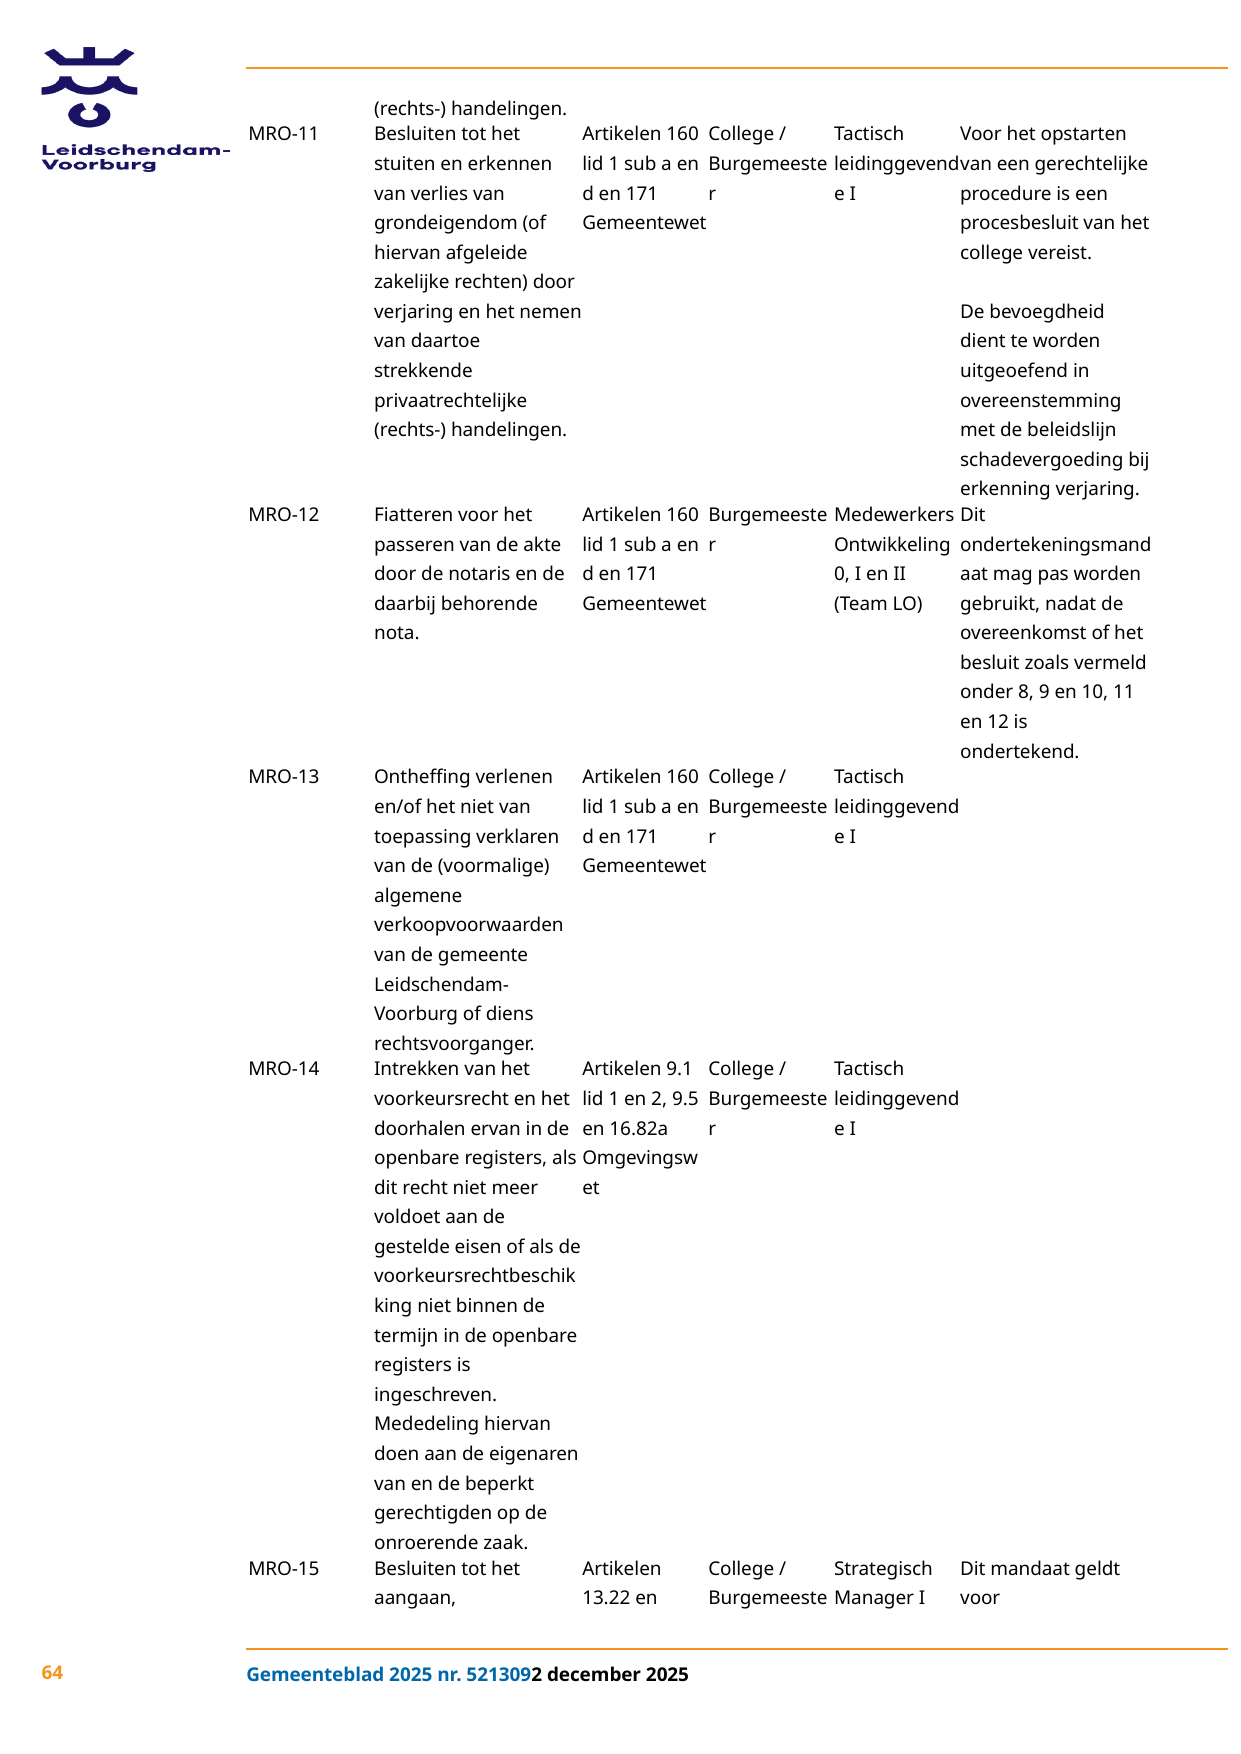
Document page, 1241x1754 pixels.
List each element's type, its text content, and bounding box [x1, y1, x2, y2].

table_cell College / Burgemeeste [708, 1555, 834, 1610]
table_cell College / Burgemeester [708, 1056, 834, 1555]
table_cell MRO-14 [248, 1056, 374, 1555]
table_cell Intrekken van het voorkeursrecht en het doorhalen ervan in de openbare registers, als dit recht niet meer voldoet aan de gestelde eisen of als de voorkeursrechtbeschikking niet binnen de termijn in de openbare registers is ingeschreven. Mededeling hiervan doen aan de eigenaren van en de beperkt gerechtigden op de onroerende zaak. [374, 1056, 582, 1555]
table_cell Strategisch Manager I [834, 1555, 960, 1610]
table_cell MRO-12 [248, 501, 374, 764]
table_cell (rechts-) handelingen. [374, 95, 582, 121]
table_cell Tactisch leidinggevende I [834, 121, 960, 501]
table_cell Dit ondertekeningsmandaat mag pas worden gebruikt, nadat de overeenkomst of het besluit zoals vermeld onder 8, 9 en 10, 11 en 12 is ondertekend. [960, 501, 1152, 764]
table_cell [960, 95, 1152, 121]
table_cell Burgemeester [708, 501, 834, 764]
table_cell MRO-13 [248, 764, 374, 1056]
picture [41, 47, 231, 172]
table_cell [708, 95, 834, 121]
table_cell Fiatteren voor het passeren van de akte door de notaris en de daarbij behorende nota. [374, 501, 582, 764]
table_cell [248, 95, 374, 121]
table_cell Besluiten tot het aangaan, [374, 1555, 582, 1610]
table_cell Besluiten tot het stuiten en erkennen van verlies van grondeigendom (of hiervan afgeleide zakelijke rechten) door verjaring en het nemen van daartoe strekkende privaatrechtelijke (rechts-) handelingen. [374, 121, 582, 501]
table_cell Artikelen 160 lid 1 sub a en d en 171 Gemeentewet [582, 121, 708, 501]
table_cell Artikelen 160 lid 1 sub a en d en 171 Gemeentewet [582, 764, 708, 1056]
table_cell MRO-15 [248, 1555, 374, 1610]
table_cell Artikelen 9.1 lid 1 en 2, 9.5 en 16.82a Omgevingswet [582, 1056, 708, 1555]
table_cell Dit mandaat geldt voor [960, 1555, 1152, 1610]
table_cell Artikelen 13.22 en [582, 1555, 708, 1610]
table_cell MRO-11 [248, 121, 374, 501]
table_cell [582, 95, 708, 121]
table_cell [960, 764, 1152, 1056]
table_cell College / Burgemeester [708, 764, 834, 1056]
table_cell [834, 95, 960, 121]
table_cell Tactisch leidinggevende I [834, 1056, 960, 1555]
table_cell Artikelen 160 lid 1 sub a en d en 171 Gemeentewet [582, 501, 708, 764]
table_cell Tactisch leidinggevende I [834, 764, 960, 1056]
table_cell Medewerkers Ontwikkeling 0, I en II (Team LO) [834, 501, 960, 764]
table_cell Ontheffing verlenen en/of het niet van toepassing verklaren van de (voormalige) algemene verkoopvoorwaarden van de gemeente Leidschendam-Voorburg of diens rechtsvoorganger. [374, 764, 582, 1056]
table_cell Voor het opstarten van een gerechtelijke procedure is een procesbesluit van het college vereist. De bevoegdheid dient te worden uitgeoefend in overeenstemming met de beleidslijn schadevergoeding bij erkenning verjaring. [960, 121, 1152, 501]
table_cell College / Burgemeester [708, 121, 834, 501]
table_cell [960, 1056, 1152, 1555]
